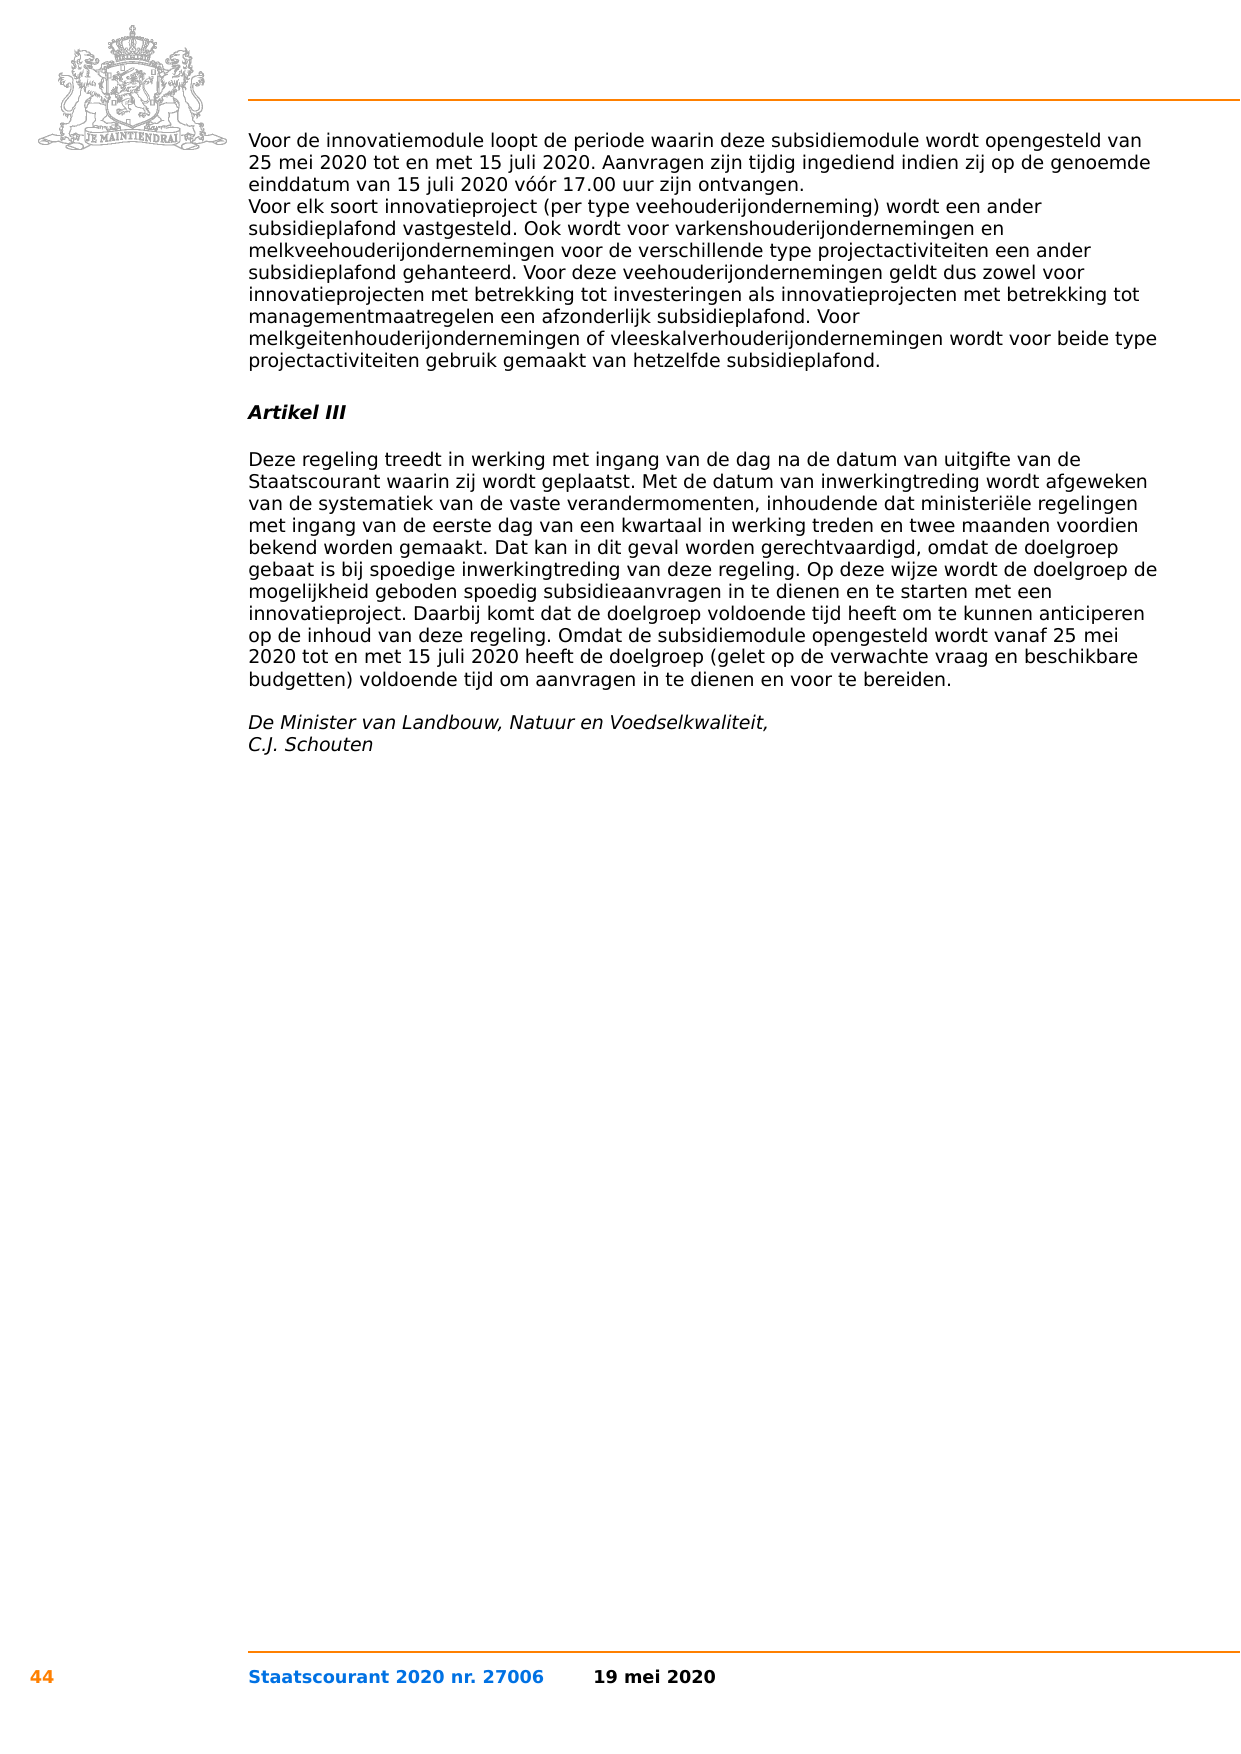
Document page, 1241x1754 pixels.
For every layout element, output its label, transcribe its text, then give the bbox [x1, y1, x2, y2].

subtitle Artikel III [248, 402, 1163, 424]
text Voor de innovatiemodule loopt de periode waarin deze subsidiemodule wordt opengesteld van 25 mei 2020 tot en met 15 juli 2020. Aanvragen zijn tijdig ingediend indien zij op de genoemde einddatum van 15 juli 2020 vóór 17.00 uur zijn ontvangen. [248, 130, 1163, 196]
text Deze regeling treedt in werking met ingang van de dag na de datum van uitgifte van de Staatscourant waarin zij wordt geplaatst. Met de datum van inwerkingtreding wordt afgeweken van de systematiek van de vaste verandermomenten, inhoudende dat ministeriële regelingen met ingang van de eerste dag van een kwartaal in werking treden en twee maanden voordien bekend worden gemaakt. Dat kan in dit geval worden gerechtvaardigd, omdat de doelgroep gebaat is bij spoedige inwerkingtreding van deze regeling. Op deze wijze wordt de doelgroep de mogelijkheid geboden spoedig subsidieaanvragen in te dienen en te starten met een innovatieproject. Daarbij komt dat de doelgroep voldoende tijd heeft om te kunnen anticiperen op de inhoud van deze regeling. Omdat de subsidiemodule opengesteld wordt vanaf 25 mei 2020 tot en met 15 juli 2020 heeft de doelgroep (gelet op de verwachte vraag en beschikbare budgetten) voldoende tijd om aanvragen in te dienen en voor te bereiden. [248, 449, 1163, 690]
picture [38, 25, 227, 150]
text Voor elk soort innovatieproject (per type veehouderijonderneming) wordt een ander subsidieplafond vastgesteld. Ook wordt voor varkenshouderijondernemingen en melkveehouderijondernemingen voor de verschillende type projectactiviteiten een ander subsidieplafond gehanteerd. Voor deze veehouderijondernemingen geldt dus zowel voor innovatieprojecten met betrekking tot investeringen als innovatieprojecten met betrekking tot managementmaatregelen een afzonderlijk subsidieplafond. Voor melkgeitenhouderijondernemingen of vleeskalverhouderijondernemingen wordt voor beide type projectactiviteiten gebruik gemaakt van hetzelfde subsidieplafond. [248, 196, 1163, 372]
text De Minister van Landbouw, Natuur en Voedselkwaliteit, C.J. Schouten [248, 712, 1163, 756]
